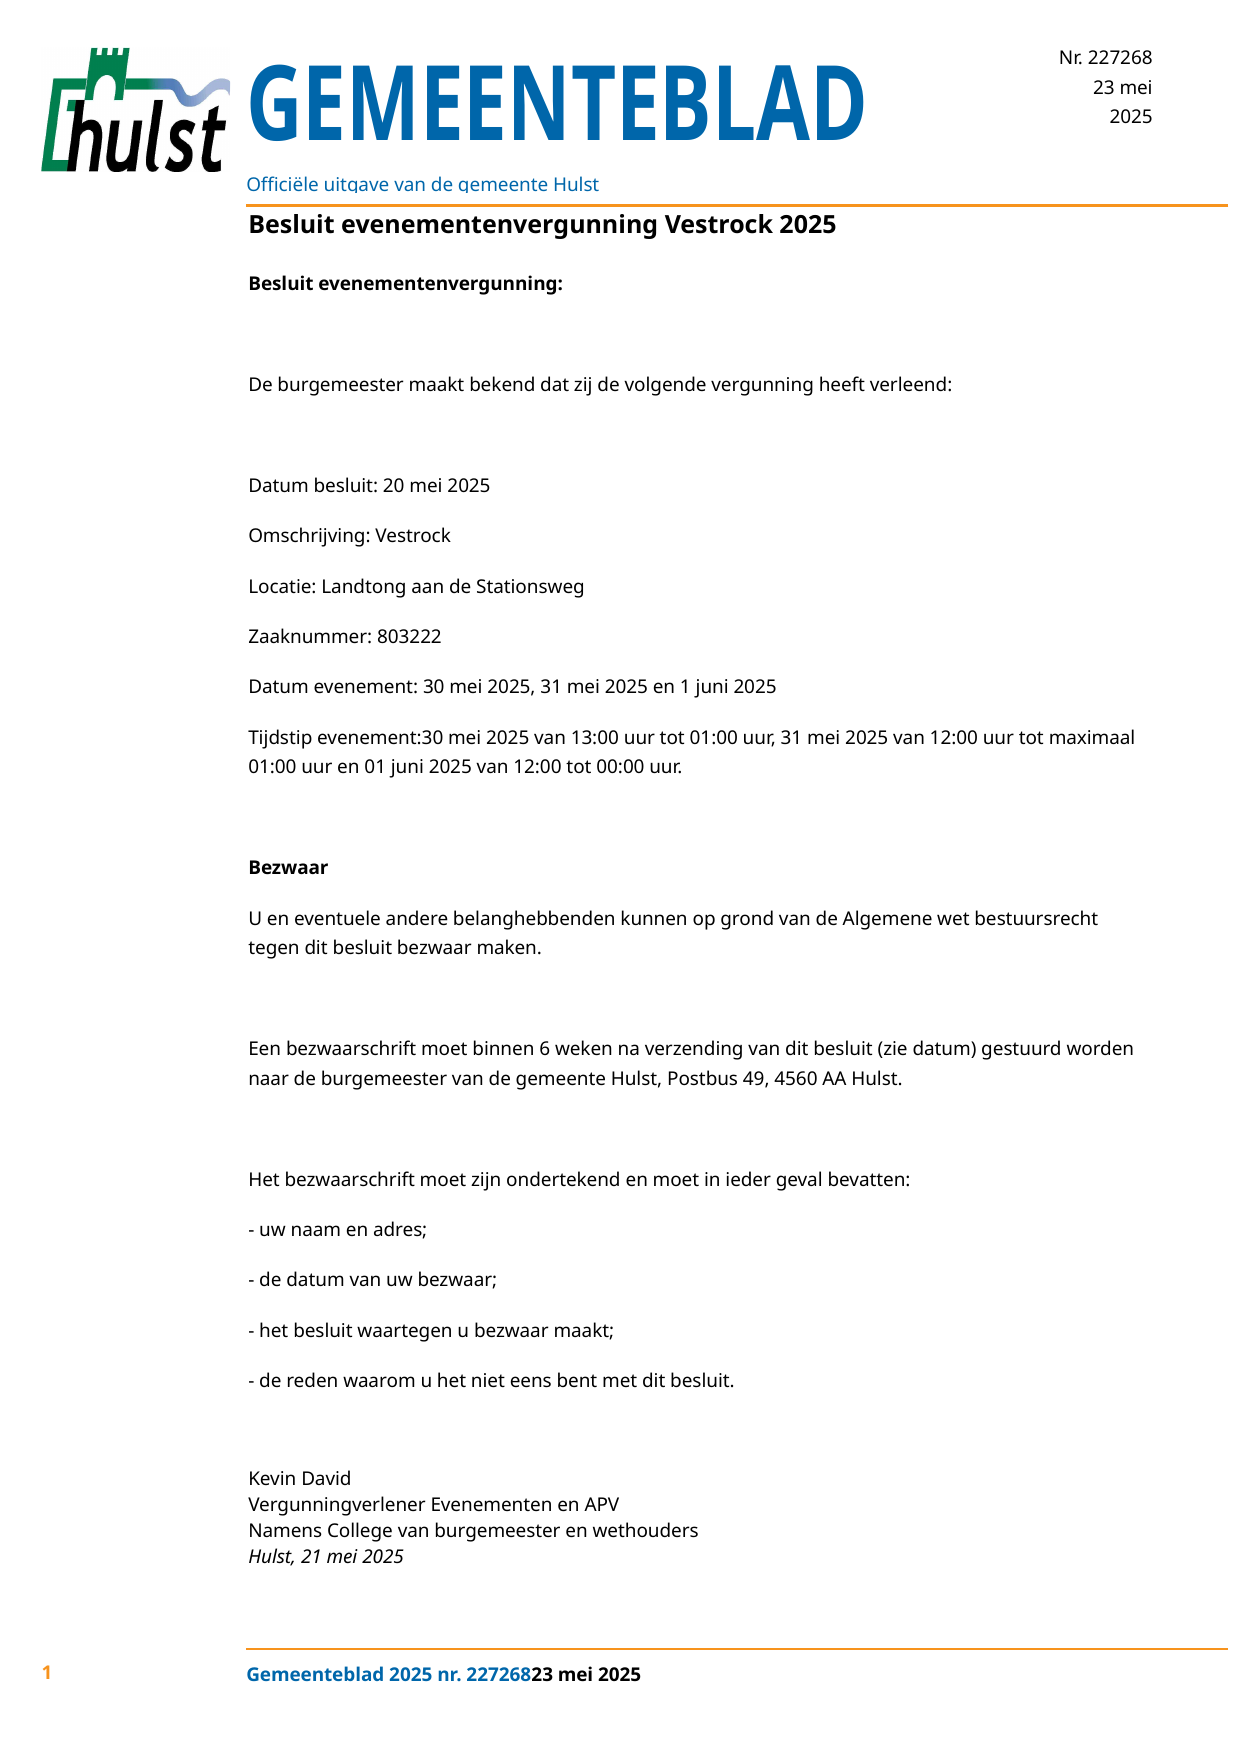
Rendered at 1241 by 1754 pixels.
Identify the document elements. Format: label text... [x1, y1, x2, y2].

text Het bezwaarschrift moet zijn ondertekend en moet in ieder geval bevatten: [248, 1166, 1152, 1191]
text Zaaknummer: 803222 [248, 623, 1152, 649]
text Namens College van burgemeester en wethouders [248, 1517, 1152, 1543]
text Besluit evenementenvergunning: [248, 270, 1152, 296]
text - het besluit waartegen u bezwaar maakt; [248, 1317, 1152, 1343]
text De burgemeester maakt bekend dat zij de volgende vergunning heeft verleend: [248, 371, 1152, 397]
text - de datum van uw bezwaar; [248, 1267, 1152, 1292]
text Kevin David [248, 1466, 1152, 1491]
text Vergunningverlener Evenementen en APV [248, 1491, 1152, 1517]
text - de reden waarom u het niet eens bent met dit besluit. [248, 1367, 1152, 1393]
text Locatie: Landtong aan de Stationsweg [248, 573, 1152, 598]
text Datum evenement: 30 mei 2025, 31 mei 2025 en 1 juni 2025 [248, 674, 1152, 699]
text Datum besluit: 20 mei 2025 [248, 472, 1152, 498]
text Een bezwaarschrift moet binnen 6 weken na verzending van dit besluit (zie datum) gestuurd worden naar de burgemeester van de gemeente Hulst, Postbus 49, 4560 AA Hulst. [248, 1035, 1152, 1091]
text Hulst, 21 mei 2025 [248, 1543, 1152, 1568]
text U en eventuele andere belanghebbenden kunnen op grond van de Algemene wet bestuursrecht tegen dit besluit bezwaar maken. [248, 905, 1152, 960]
text Tijdstip evenement:30 mei 2025 van 13:00 uur tot 01:00 uur, 31 mei 2025 van 12:00 uur tot maximaal 01:00 uur en 01 juni 2025 van 12:00 tot 00:00 uur. [248, 724, 1152, 779]
text Besluit evenementenvergunning Vestrock 2025 [248, 207, 1152, 241]
text - uw naam en adres; [248, 1216, 1152, 1242]
text Omschrijving: Vestrock [248, 522, 1152, 548]
text Bezwaar [248, 854, 1152, 880]
picture [41, 47, 231, 172]
